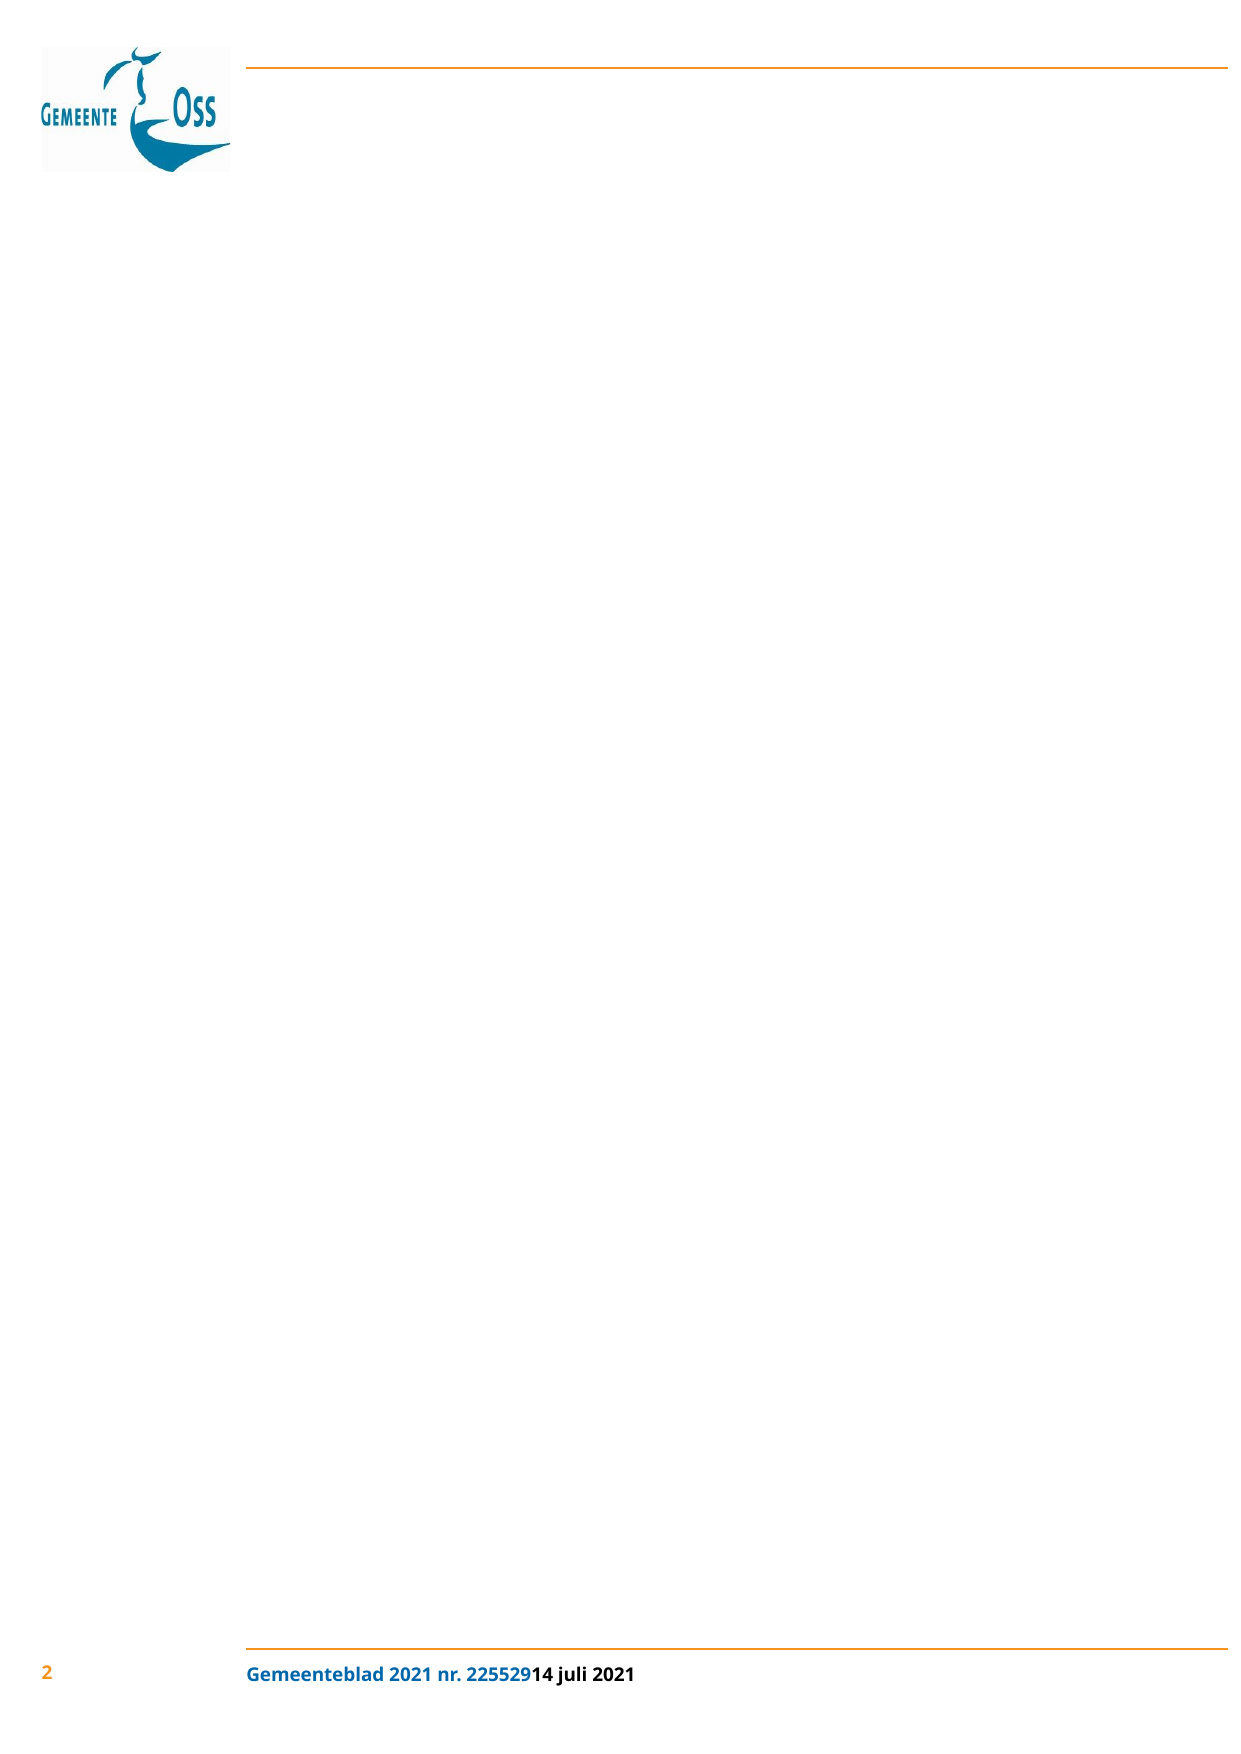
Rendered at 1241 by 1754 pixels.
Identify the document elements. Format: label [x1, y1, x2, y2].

picture [41, 47, 231, 172]
